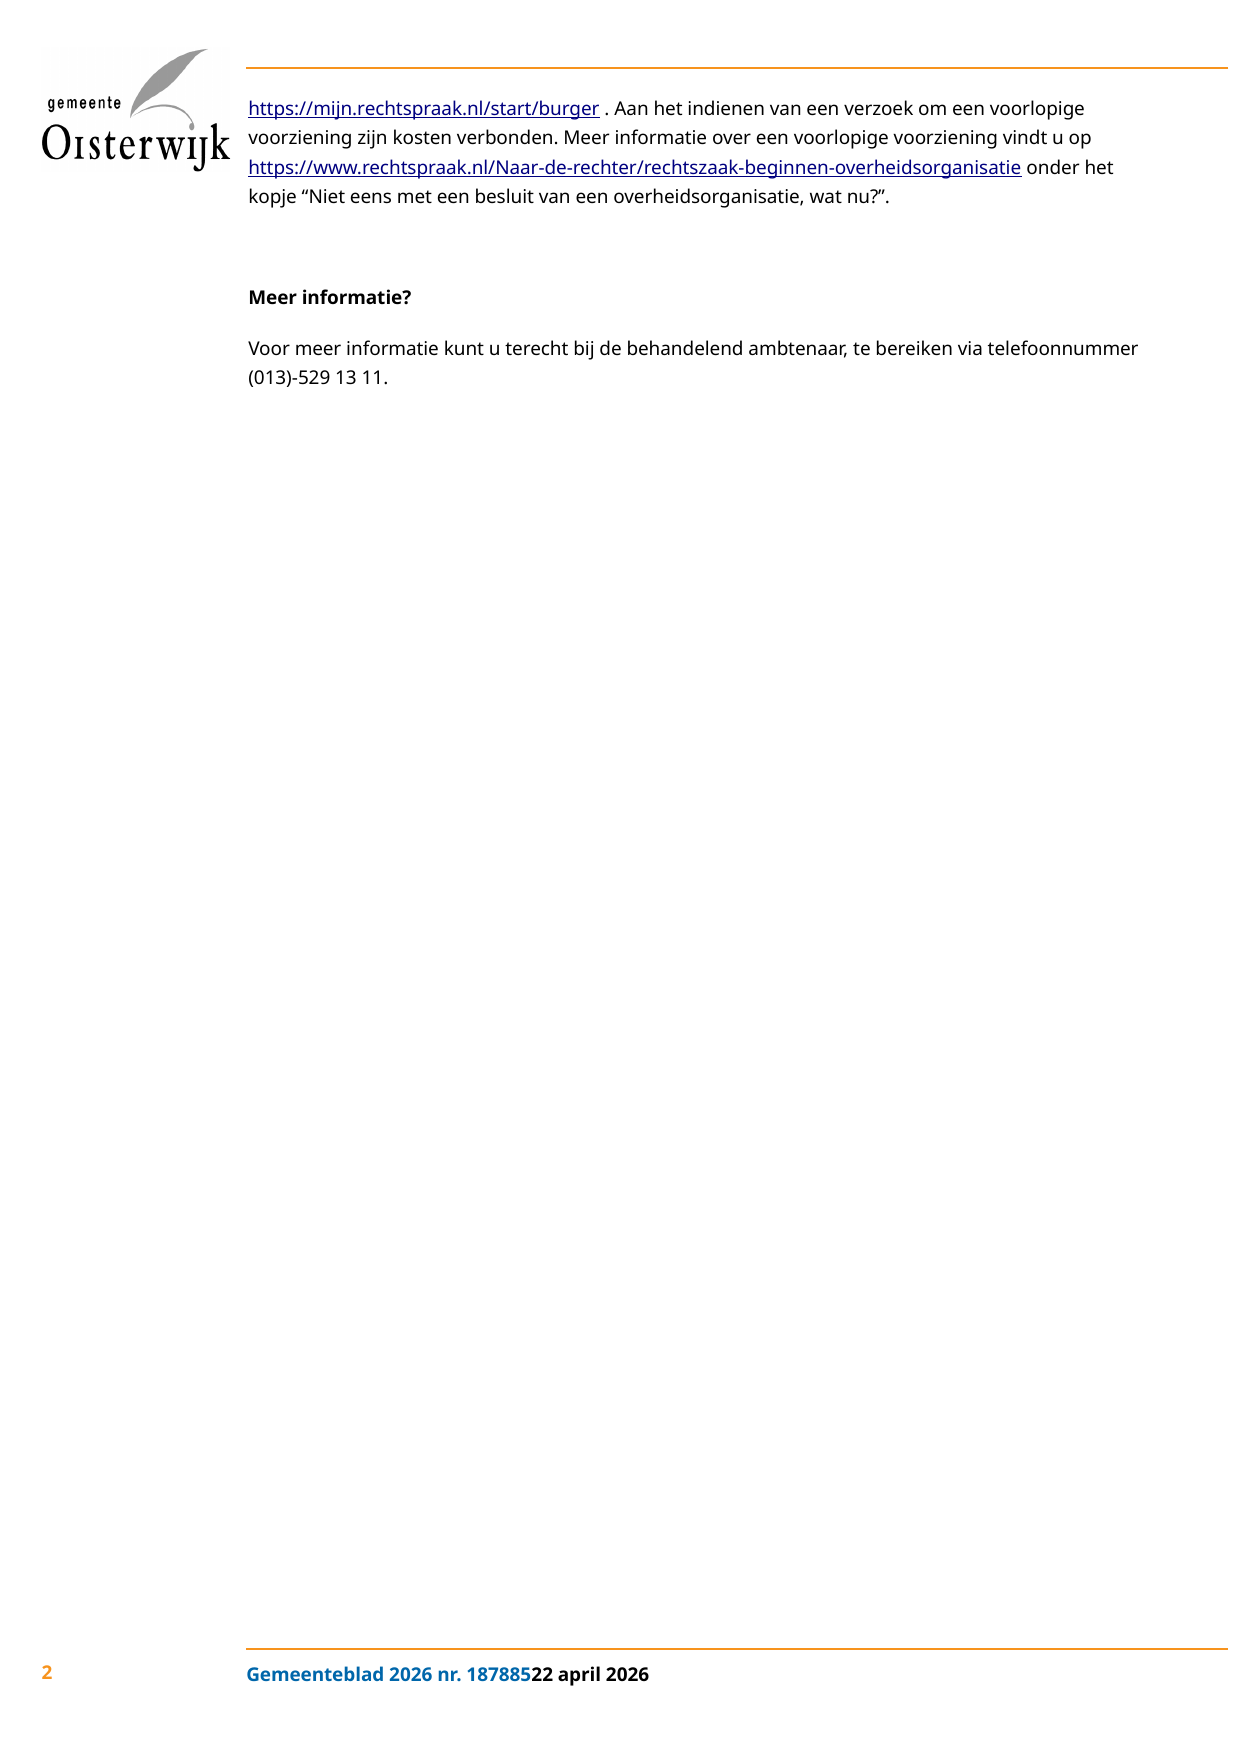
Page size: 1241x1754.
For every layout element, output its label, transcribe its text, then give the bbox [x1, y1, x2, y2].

picture [41, 47, 231, 172]
text Meer informatie? [248, 284, 1152, 310]
text Voor meer informatie kunt u terecht bij de behandelend ambtenaar, te bereiken via telefoonnummer (013)-529 13 11. [248, 335, 1152, 390]
text https://mijn.rechtspraak.nl/start/burger . Aan het indienen van een verzoek om een voorlopige voorziening zijn kosten verbonden. Meer informatie over een voorlopige voorziening vindt u op https://www.rechtspraak.nl/Naar-de-rechter/rechtszaak-beginnen-overheidsorganisatie onder het kopje “Niet eens met een besluit van een overheidsorganisatie, wat nu?”. [248, 95, 1152, 209]
